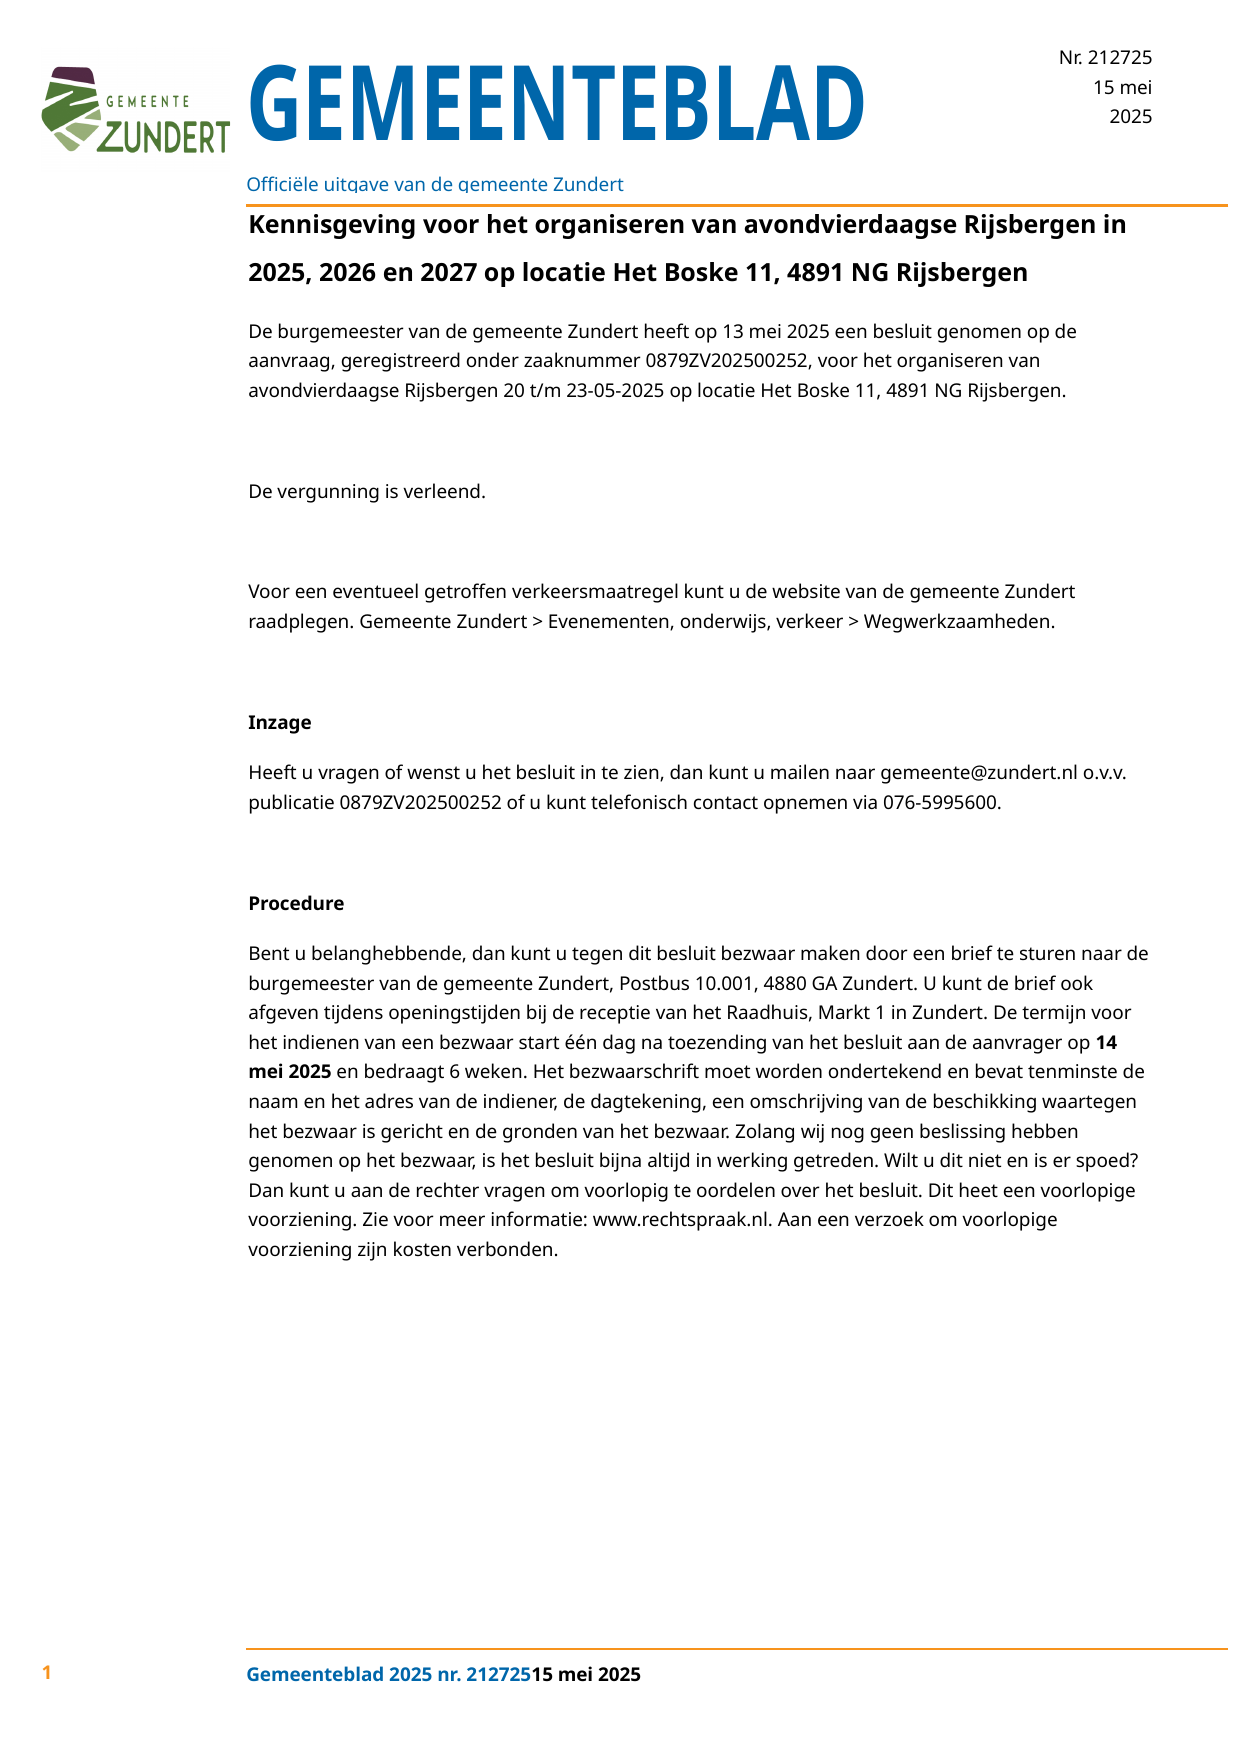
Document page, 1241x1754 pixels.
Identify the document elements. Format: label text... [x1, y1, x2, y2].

text Procedure [248, 890, 1152, 916]
text Inzage [248, 709, 1152, 735]
text Voor een eventueel getroffen verkeersmaatregel kunt u de website van de gemeente Zundert raadplegen. Gemeente Zundert > Evenementen, onderwijs, verkeer > Wegwerkzaamheden. [248, 579, 1152, 634]
text De burgemeester van de gemeente Zundert heeft op 13 mei 2025 een besluit genomen op de aanvraag, geregistreerd onder zaaknummer 0879ZV202500252, voor het organiseren van avondvierdaagse Rijsbergen 20 t/m 23-05-2025 op locatie Het Boske 11, 4891 NG Rijsbergen. [248, 318, 1152, 403]
text Heeft u vragen of wenst u het besluit in te zien, dan kunt u mailen naar gemeente@zundert.nl o.v.v. publicatie 0879ZV202500252 of u kunt telefonisch contact opnemen via 076-5995600. [248, 759, 1152, 815]
text Bent u belanghebbende, dan kunt u tegen dit besluit bezwaar maken door een brief te sturen naar de burgemeester van de gemeente Zundert, Postbus 10.001, 4880 GA Zundert. U kunt de brief ook afgeven tijdens openingstijden bij de receptie van het Raadhuis, Markt 1 in Zundert. De termijn voor het indienen van een bezwaar start één dag na toezending van het besluit aan de aanvrager op 14 mei 2025 en bedraagt 6 weken. Het bezwaarschrift moet worden ondertekend en bevat tenminste de naam en het adres van de indiener, de dagtekening, een omschrijving van de beschikking waartegen het bezwaar is gericht en de gronden van het bezwaar. Zolang wij nog geen beslissing hebben genomen op het bezwaar, is het besluit bijna altijd in werking getreden. Wilt u dit niet en is er spoed? Dan kunt u aan de rechter vragen om voorlopig te oordelen over het besluit. Dit heet een voorlopige voorziening. Zie voor meer informatie: www.rechtspraak.nl. Aan een verzoek om voorlopige voorziening zijn kosten verbonden. [248, 940, 1152, 1262]
text De vergunning is verleend. [248, 478, 1152, 504]
text Kennisgeving voor het organiseren van avondvierdaagse Rijsbergen in 2025, 2026 en 2027 op locatie Het Boske 11, 4891 NG Rijsbergen [248, 207, 1152, 288]
picture [41, 47, 231, 172]
